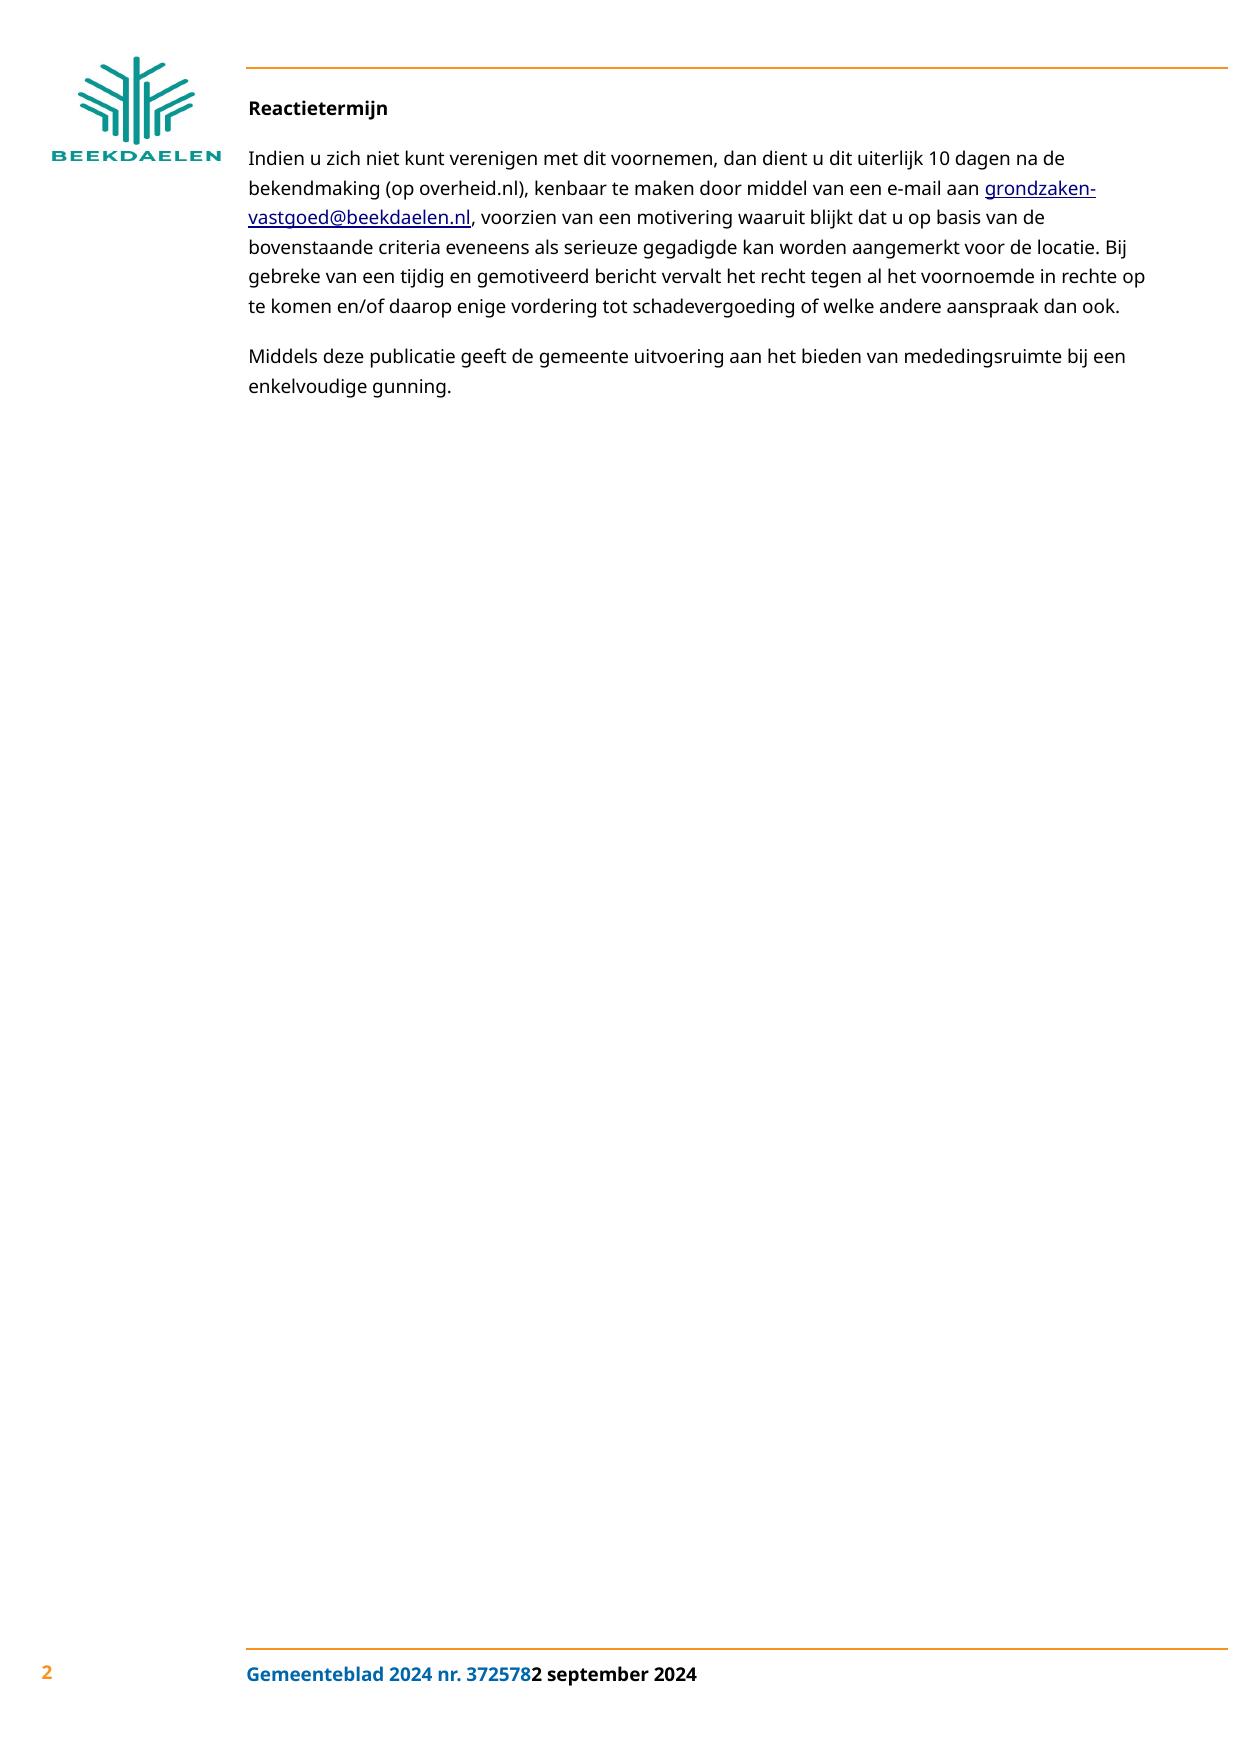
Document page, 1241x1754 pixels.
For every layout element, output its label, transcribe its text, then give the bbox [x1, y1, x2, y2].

text Reactietermijn [248, 95, 1152, 121]
text Middels deze publicatie geeft de gemeente uitvoering aan het bieden van mededingsruimte bij een enkelvoudige gunning. [248, 343, 1152, 399]
text Indien u zich niet kunt verenigen met dit voornemen, dan dient u dit uiterlijk 10 dagen na de bekendmaking (op overheid.nl), kenbaar te maken door middel van een e-mail aan grondzaken-vastgoed@beekdaelen.nl, voorzien van een motivering waaruit blijkt dat u op basis van de bovenstaande criteria eveneens als serieuze gegadigde kan worden aangemerkt voor de locatie. Bij gebreke van een tijdig en gemotiveerd bericht vervalt het recht tegen al het voornoemde in rechte op te komen en/of daarop enige vordering tot schadevergoeding of welke andere aanspraak dan ook. [248, 145, 1152, 319]
picture [41, 47, 231, 172]
